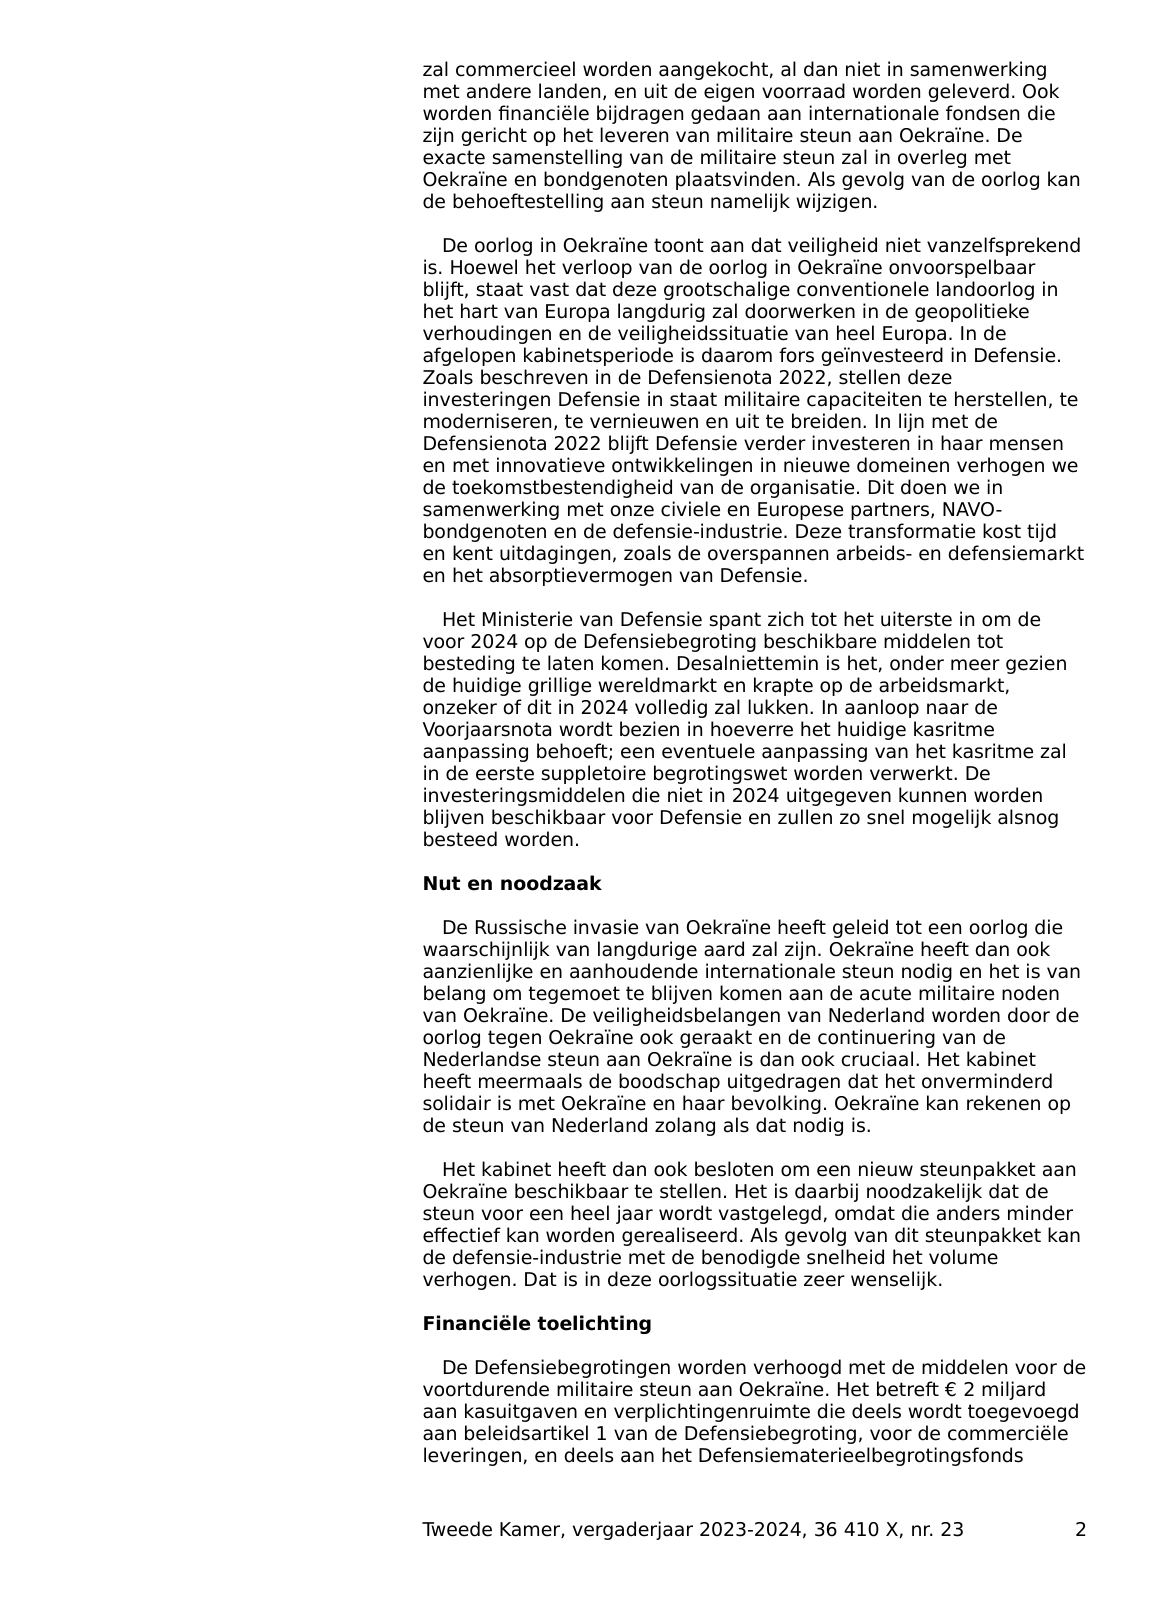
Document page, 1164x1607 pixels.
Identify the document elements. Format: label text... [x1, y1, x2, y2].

subtitle Nut en noodzaak [422, 873, 1087, 895]
text De Defensiebegrotingen worden verhoogd met de middelen voor de voortdurende militaire steun aan Oekraïne. Het betreft € 2 miljard aan kasuitgaven en verplichtingenruimte die deels wordt toegevoegd aan beleidsartikel 1 van de Defensiebegroting, voor de commerciële leveringen, en deels aan het Defensiematerieelbegrotingsfonds [422, 1357, 1087, 1467]
text Het Ministerie van Defensie spant zich tot het uiterste in om de voor 2024 op de Defensiebegroting beschikbare middelen tot besteding te laten komen. Desalniettemin is het, onder meer gezien de huidige grillige wereldmarkt en krapte op de arbeidsmarkt, onzeker of dit in 2024 volledig zal lukken. In aanloop naar de Voorjaarsnota wordt bezien in hoeverre het huidige kasritme aanpassing behoeft; een eventuele aanpassing van het kasritme zal in de eerste suppletoire begrotingswet worden verwerkt. De investeringsmiddelen die niet in 2024 uitgegeven kunnen worden blijven beschikbaar voor Defensie en zullen zo snel mogelijk alsnog besteed worden. [422, 609, 1087, 851]
text Het kabinet heeft dan ook besloten om een nieuw steunpakket aan Oekraïne beschikbaar te stellen. Het is daarbij noodzakelijk dat de steun voor een heel jaar wordt vastgelegd, omdat die anders minder effectief kan worden gerealiseerd. Als gevolg van dit steunpakket kan de defensie-industrie met de benodigde snelheid het volume verhogen. Dat is in deze oorlogssituatie zeer wenselijk. [422, 1159, 1087, 1291]
text De Russische invasie van Oekraïne heeft geleid tot een oorlog die waarschijnlijk van langdurige aard zal zijn. Oekraïne heeft dan ook aanzienlijke en aanhoudende internationale steun nodig en het is van belang om tegemoet te blijven komen aan de acute militaire noden van Oekraïne. De veiligheidsbelangen van Nederland worden door de oorlog tegen Oekraïne ook geraakt en de continuering van de Nederlandse steun aan Oekraïne is dan ook cruciaal. Het kabinet heeft meermaals de boodschap uitgedragen dat het onverminderd solidair is met Oekraïne en haar bevolking. Oekraïne kan rekenen op de steun van Nederland zolang als dat nodig is. [422, 917, 1087, 1137]
text De oorlog in Oekraïne toont aan dat veiligheid niet vanzelfsprekend is. Hoewel het verloop van de oorlog in Oekraïne onvoorspelbaar blĳft, staat vast dat deze grootschalige conventionele landoorlog in het hart van Europa langdurig zal doorwerken in de geopolitieke verhoudingen en de veiligheidssituatie van heel Europa. In de afgelopen kabinetsperiode is daarom fors geïnvesteerd in Defensie. Zoals beschreven in de Defensienota 2022, stellen deze investeringen Defensie in staat militaire capaciteiten te herstellen, te moderniseren, te vernieuwen en uit te breiden. In lĳn met de Defensienota 2022 blĳft Defensie verder investeren in haar mensen en met innovatieve ontwikkelingen in nieuwe domeinen verhogen we de toekomstbestendigheid van de organisatie. Dit doen we in samenwerking met onze civiele en Europese partners, NAVO-bondgenoten en de defensie-industrie. Deze transformatie kost tĳd en kent uitdagingen, zoals de overspannen arbeids- en defensiemarkt en het absorptievermogen van Defensie. [422, 235, 1087, 587]
text zal commercieel worden aangekocht, al dan niet in samenwerking met andere landen, en uit de eigen voorraad worden geleverd. Ook worden financiële bijdragen gedaan aan internationale fondsen die zijn gericht op het leveren van militaire steun aan Oekraïne. De exacte samenstelling van de militaire steun zal in overleg met Oekraïne en bondgenoten plaatsvinden. Als gevolg van de oorlog kan de behoeftestelling aan steun namelijk wijzigen. [422, 59, 1087, 213]
subtitle Financiële toelichting [422, 1313, 1087, 1335]
